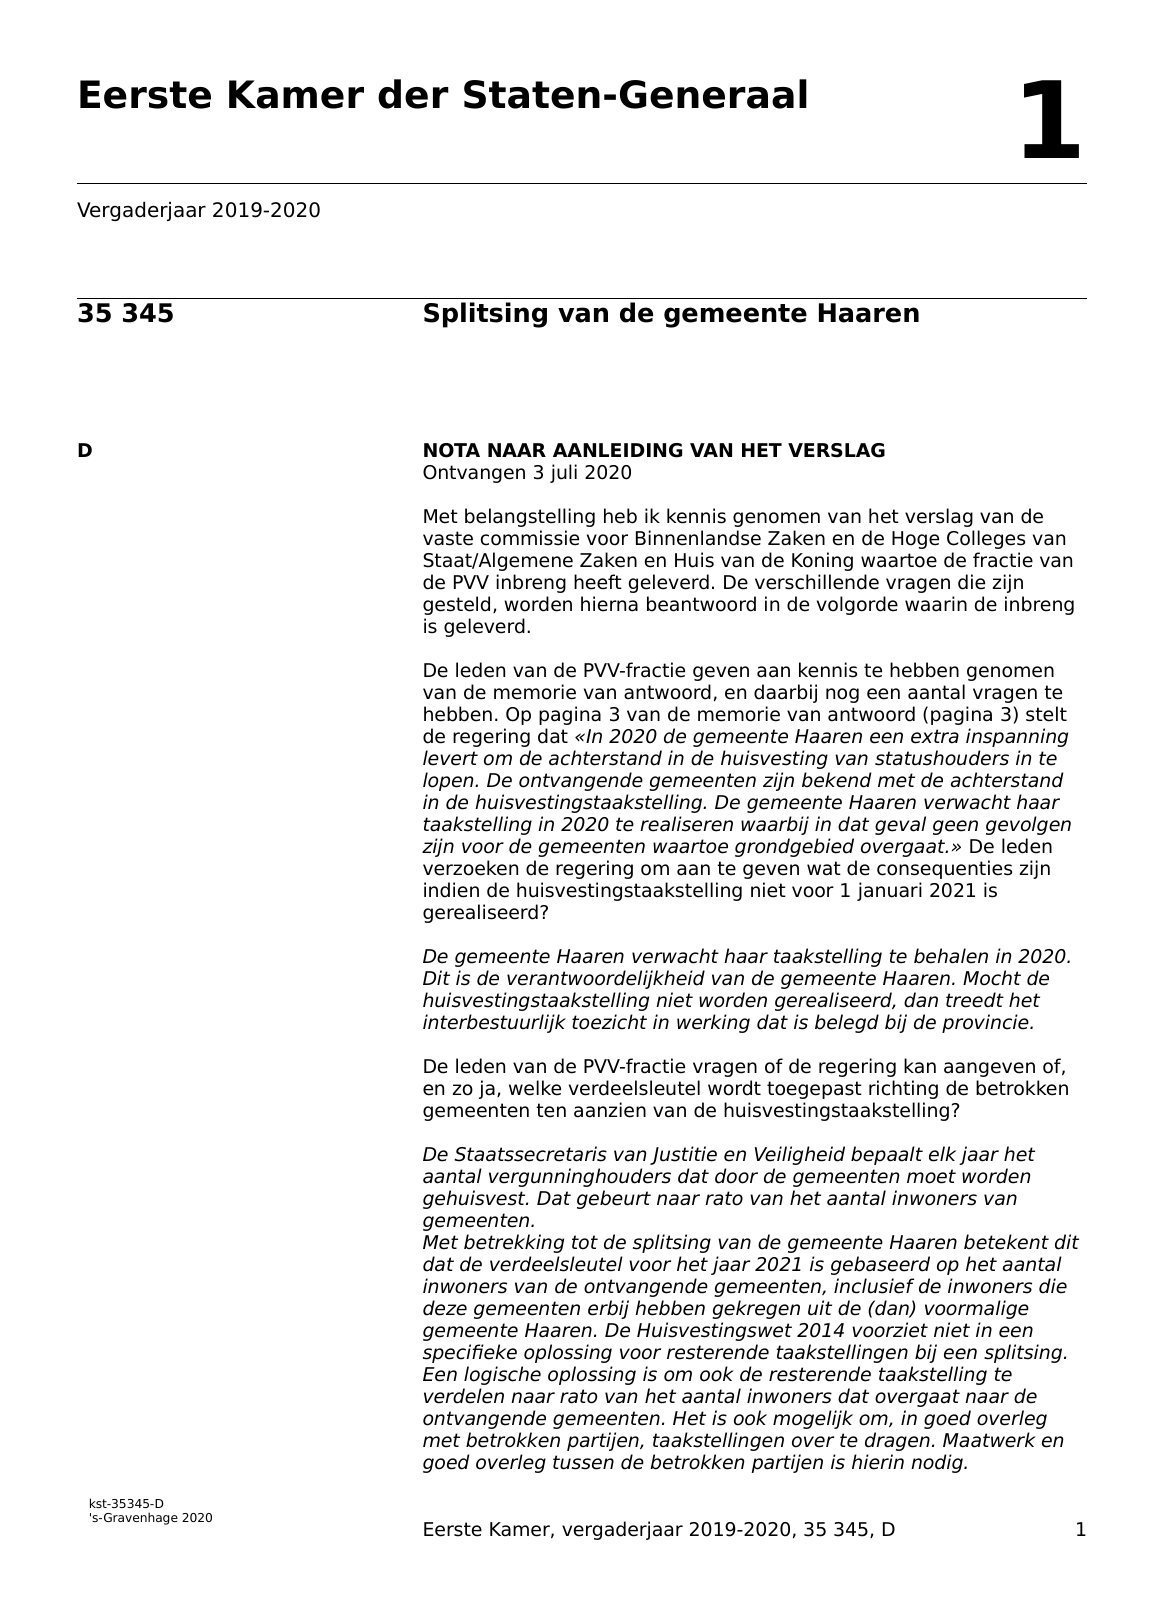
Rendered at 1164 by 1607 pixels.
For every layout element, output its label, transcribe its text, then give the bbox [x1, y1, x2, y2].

subtitle D NOTA NAAR AANLEIDING VAN HET VERSLAG [77, 440, 1087, 462]
text Met belangstelling heb ik kennis genomen van het verslag van de vaste commissie voor Binnenlandse Zaken en de Hoge Colleges van Staat/Algemene Zaken en Huis van de Koning waartoe de fractie van de PVV inbreng heeft geleverd. De verschillende vragen die zijn gesteld, worden hierna beantwoord in de volgorde waarin de inbreng is geleverd. [422, 506, 1087, 638]
table_cell Vergaderjaar 2019-2020 [77, 184, 1087, 298]
table_header Eerste Kamer der Staten-Generaal [77, 59, 886, 183]
text De Staatssecretaris van Justitie en Veiligheid bepaalt elk jaar het aantal vergunninghouders dat door de gemeenten moet worden gehuisvest. Dat gebeurt naar rato van het aantal inwoners van gemeenten. [422, 1144, 1087, 1232]
text Ontvangen 3 juli 2020 [422, 462, 1087, 484]
text De leden van de PVV-fractie vragen of de regering kan aangeven of, en zo ja, welke verdeelsleutel wordt toegepast richting de betrokken gemeenten ten aanzien van de huisvestingstaakstelling? [422, 1056, 1087, 1122]
text 's-Gravenhage 2020 [88, 1511, 323, 1525]
table_header 1 [886, 59, 1087, 183]
subtitle 35 345 Splitsing van de gemeente Haaren [77, 299, 1087, 329]
text De leden van de PVV-fractie geven aan kennis te hebben genomen van de memorie van antwoord, en daarbij nog een aantal vragen te hebben. Op pagina 3 van de memorie van antwoord (pagina 3) stelt de regering dat «In 2020 de gemeente Haaren een extra inspanning levert om de achterstand in de huisvesting van statushouders in te lopen. De ontvangende gemeenten zijn bekend met de achterstand in de huisvestingstaakstelling. De gemeente Haaren verwacht haar taakstelling in 2020 te realiseren waarbij in dat geval geen gevolgen zijn voor de gemeenten waartoe grondgebied overgaat.» De leden verzoeken de regering om aan te geven wat de consequenties zijn indien de huisvestingstaakstelling niet voor 1 januari 2021 is gerealiseerd? [422, 660, 1087, 924]
text De gemeente Haaren verwacht haar taakstelling te behalen in 2020. Dit is de verantwoordelijkheid van de gemeente Haaren. Mocht de huisvestingstaakstelling niet worden gerealiseerd, dan treedt het interbestuurlijk toezicht in werking dat is belegd bij de provincie. [422, 946, 1087, 1034]
text Met betrekking tot de splitsing van de gemeente Haaren betekent dit dat de verdeelsleutel voor het jaar 2021 is gebaseerd op het aantal inwoners van de ontvangende gemeenten, inclusief de inwoners die deze gemeenten erbij hebben gekregen uit de (dan) voormalige gemeente Haaren. De Huisvestingswet 2014 voorziet niet in een specifieke oplossing voor resterende taakstellingen bij een splitsing. Een logische oplossing is om ook de resterende taakstelling te verdelen naar rato van het aantal inwoners dat overgaat naar de ontvangende gemeenten. Het is ook mogelijk om, in goed overleg met betrokken partijen, taakstellingen over te dragen. Maatwerk en goed overleg tussen de betrokken partijen is hierin nodig. [422, 1232, 1087, 1474]
text kst-35345-D [88, 1497, 323, 1511]
